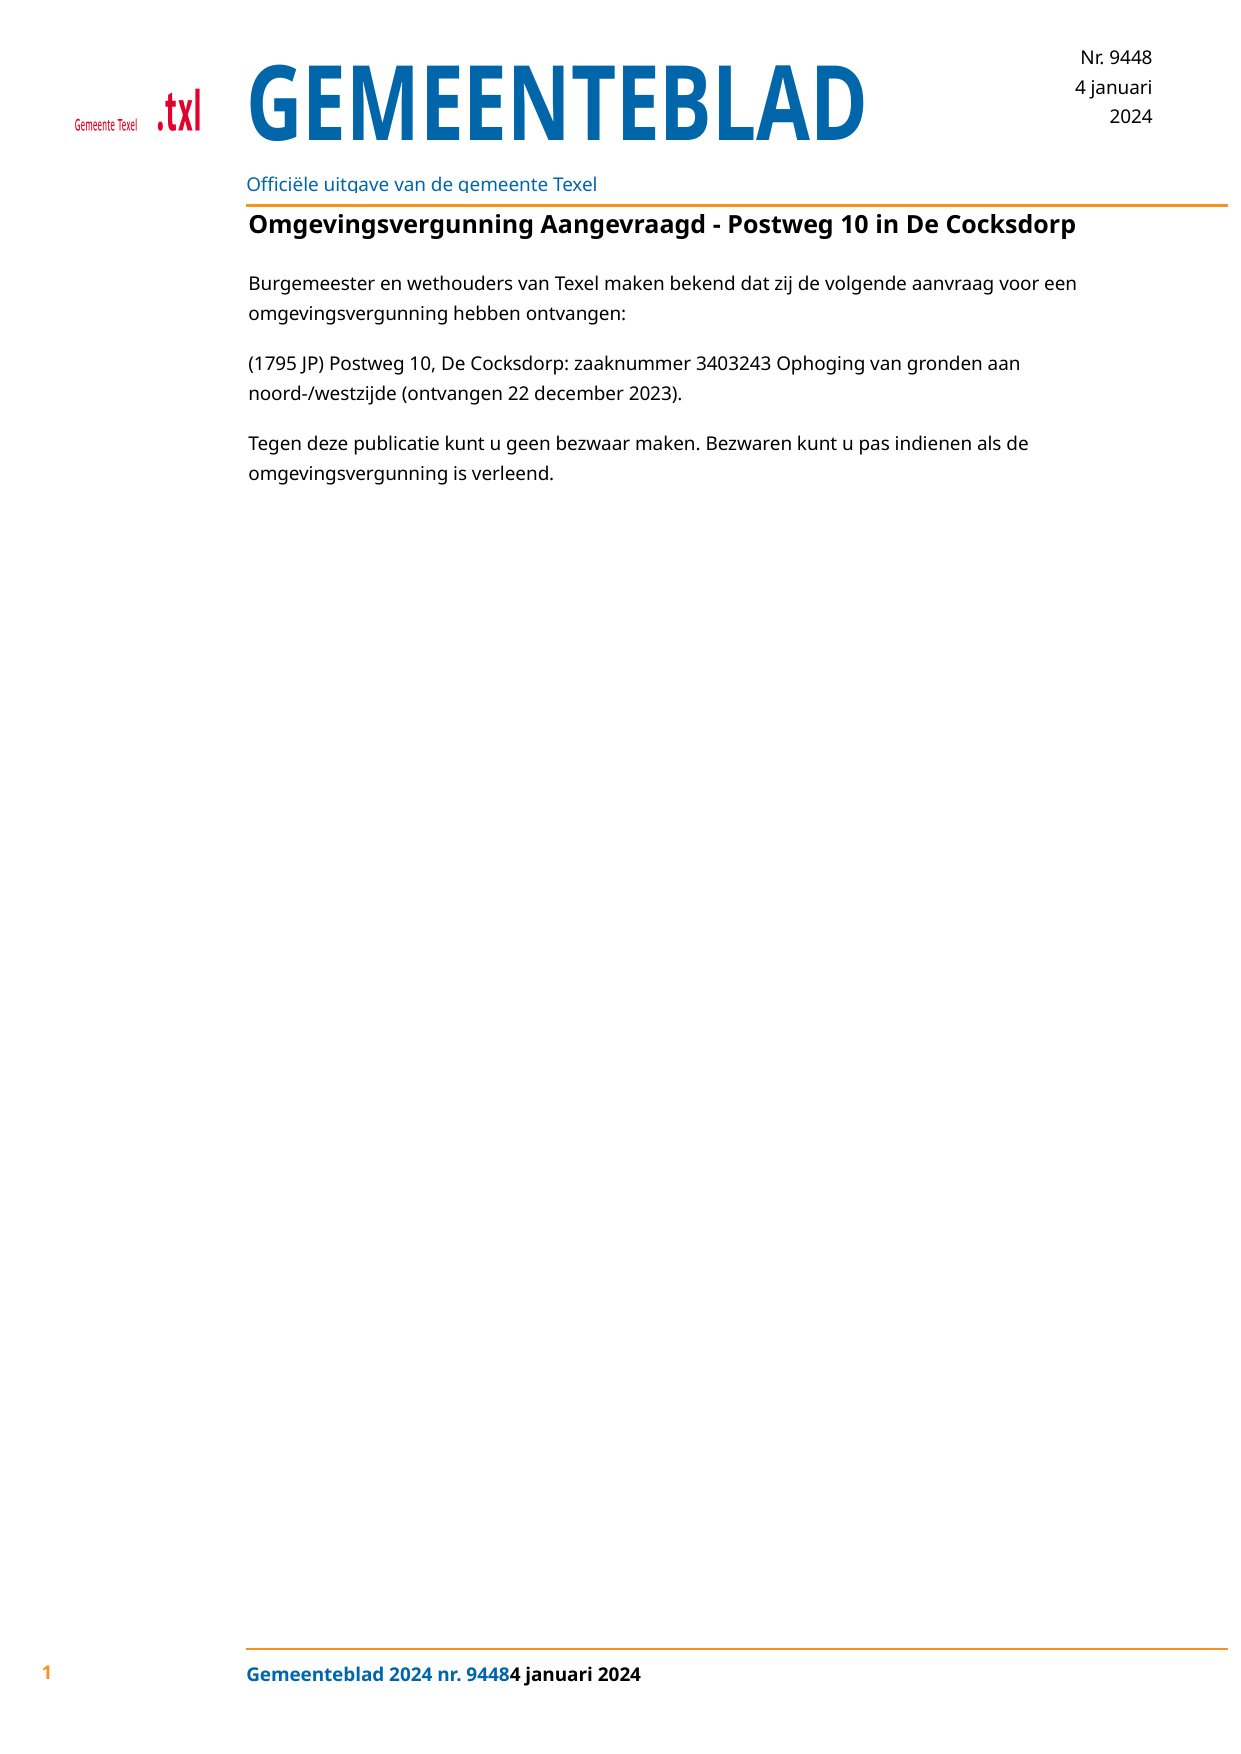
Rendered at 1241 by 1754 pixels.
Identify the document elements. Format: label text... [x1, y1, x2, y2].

text Tegen deze publicatie kunt u geen bezwaar maken. Bezwaren kunt u pas indienen als de omgevingsvergunning is verleend. [248, 430, 1152, 486]
text (1795 JP) Postweg 10, De Cocksdorp: zaaknummer 3403243 Ophoging van gronden aan noord-/westzijde (ontvangen 22 december 2023). [248, 350, 1152, 406]
picture [41, 47, 231, 172]
text Omgevingsvergunning Aangevraagd - Postweg 10 in De Cocksdorp [248, 207, 1152, 241]
text Burgemeester en wethouders van Texel maken bekend dat zij de volgende aanvraag voor een omgevingsvergunning hebben ontvangen: [248, 270, 1152, 326]
